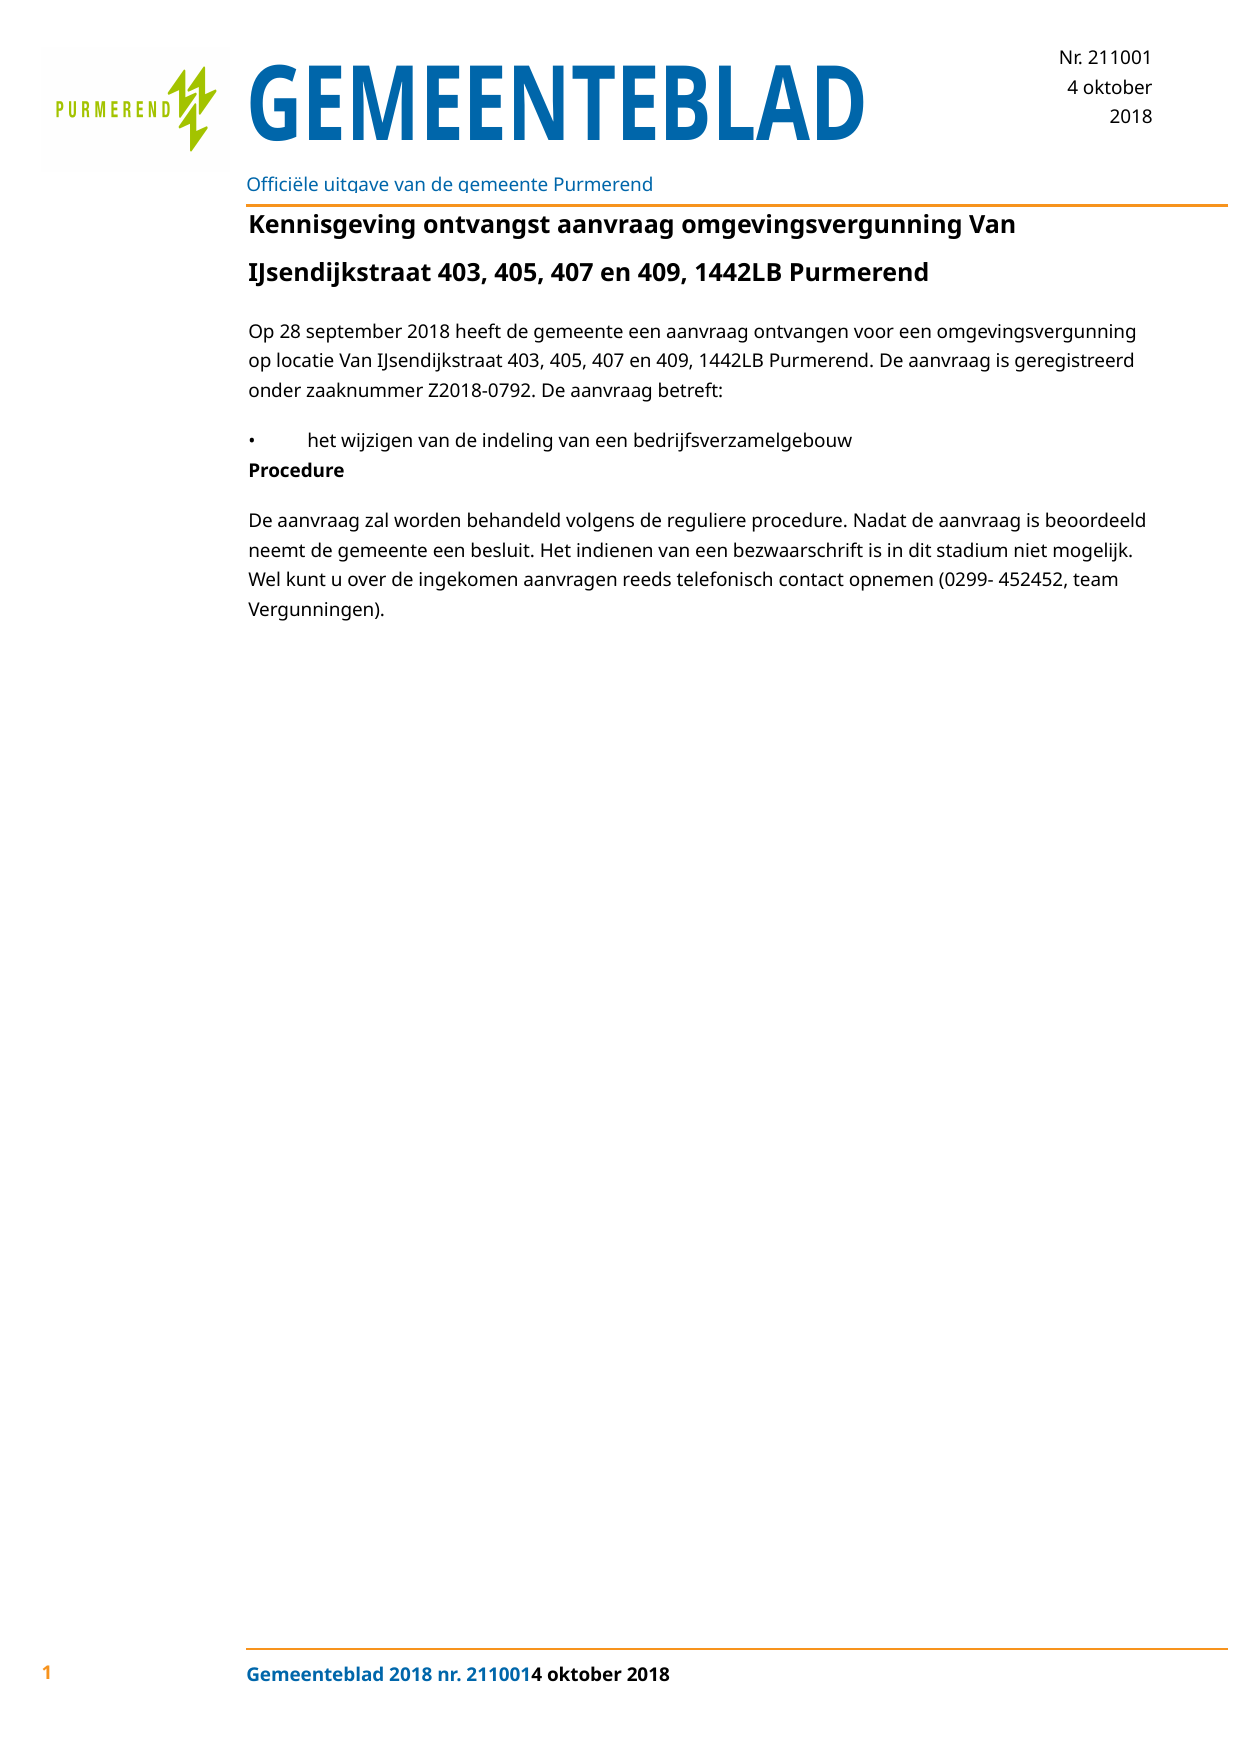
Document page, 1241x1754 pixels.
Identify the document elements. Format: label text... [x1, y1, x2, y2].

text Kennisgeving ontvangst aanvraag omgevingsvergunning Van IJsendijkstraat 403, 405, 407 en 409, 1442LB Purmerend [248, 207, 1152, 288]
picture [41, 47, 231, 172]
text Op 28 september 2018 heeft de gemeente een aanvraag ontvangen voor een omgevingsvergunning op locatie Van IJsendijkstraat 403, 405, 407 en 409, 1442LB Purmerend. De aanvraag is geregistreerd onder zaaknummer Z2018-0792. De aanvraag betreft: [248, 318, 1152, 403]
text Procedure [248, 457, 1152, 483]
text De aanvraag zal worden behandeld volgens de reguliere procedure. Nadat de aanvraag is beoordeeld neemt de gemeente een besluit. Het indienen van een bezwaarschrift is in dit stadium niet mogelijk. Wel kunt u over de ingekomen aanvragen reeds telefonisch contact opnemen (0299- 452452, team Vergunningen). [248, 507, 1152, 622]
list het wijzigen van de indeling van een bedrijfsverzamelgebouw [248, 427, 1152, 453]
